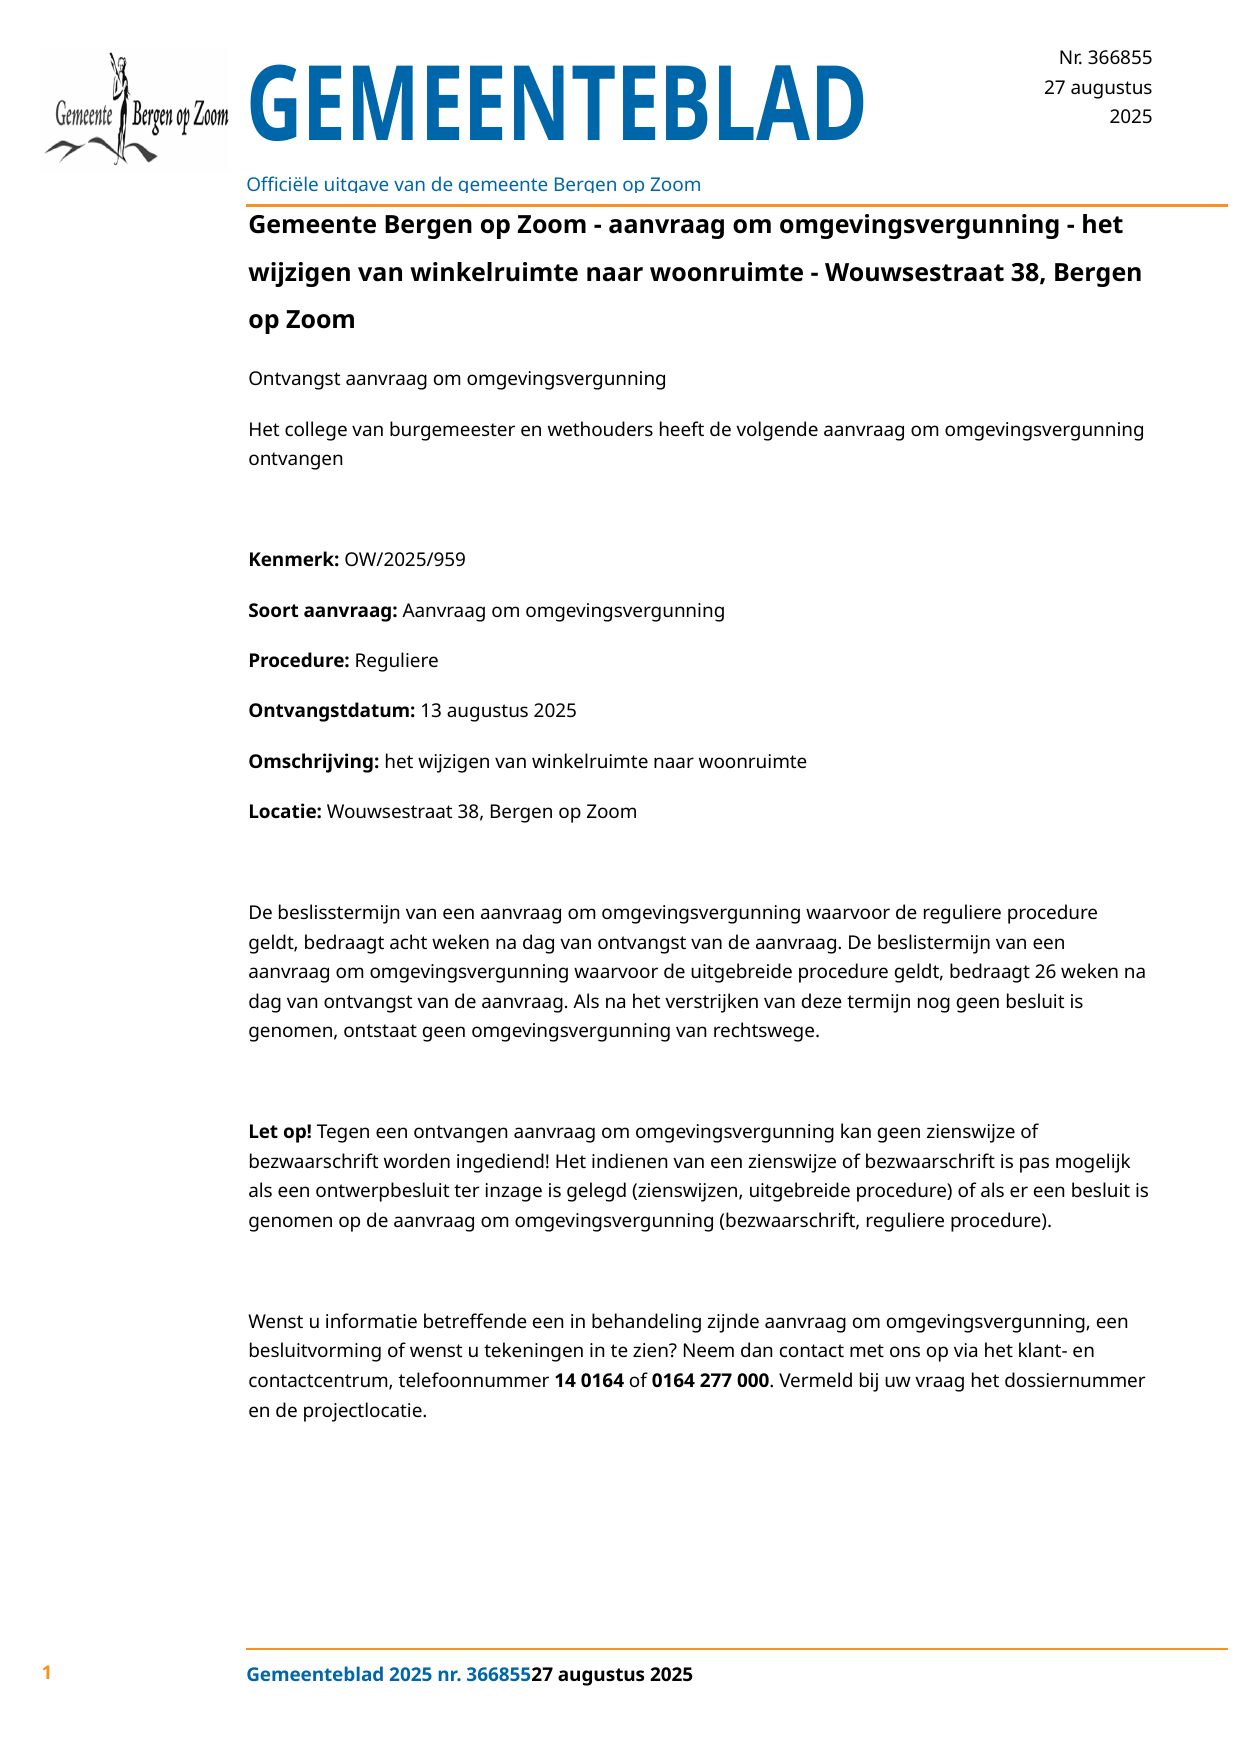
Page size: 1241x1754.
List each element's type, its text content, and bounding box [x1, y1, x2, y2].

text Omschrijving: het wijzigen van winkelruimte naar woonruimte [248, 748, 1152, 774]
picture [41, 47, 231, 172]
text Wenst u informatie betreffende een in behandeling zijnde aanvraag om omgevingsvergunning, een besluitvorming of wenst u tekeningen in te zien? Neem dan contact met ons op via het klant- en contactcentrum, telefoonnummer 14 0164 of 0164 277 000. Vermeld bij uw vraag het dossiernummer en de projectlocatie. [248, 1308, 1152, 1422]
text Gemeente Bergen op Zoom - aanvraag om omgevingsvergunning - het wijzigen van winkelruimte naar woonruimte - Wouwsestraat 38, Bergen op Zoom [248, 207, 1152, 336]
text Ontvangstdatum: 13 augustus 2025 [248, 698, 1152, 723]
text Soort aanvraag: Aanvraag om omgevingsvergunning [248, 597, 1152, 622]
text Het college van burgemeester en wethouders heeft de volgende aanvraag om omgevingsvergunning ontvangen [248, 416, 1152, 471]
text Let op! Tegen een ontvangen aanvraag om omgevingsvergunning kan geen zienswijze of bezwaarschrift worden ingediend! Het indienen van een zienswijze of bezwaarschrift is pas mogelijk als een ontwerpbesluit ter inzage is gelegd (zienswijzen, uitgebreide procedure) of als er een besluit is genomen op de aanvraag om omgevingsvergunning (bezwaarschrift, reguliere procedure). [248, 1118, 1152, 1233]
text De beslisstermijn van een aanvraag om omgevingsvergunning waarvoor de reguliere procedure geldt, bedraagt acht weken na dag van ontvangst van de aanvraag. De beslistermijn van een aanvraag om omgevingsvergunning waarvoor de uitgebreide procedure geldt, bedraagt 26 weken na dag van ontvangst van de aanvraag. Als na het verstrijken van deze termijn nog geen besluit is genomen, ontstaat geen omgevingsvergunning van rechtswege. [248, 899, 1152, 1043]
text Procedure: Reguliere [248, 647, 1152, 673]
text Locatie: Wouwsestraat 38, Bergen op Zoom [248, 798, 1152, 824]
text Ontvangst aanvraag om omgevingsvergunning [248, 366, 1152, 391]
text Kenmerk: OW/2025/959 [248, 546, 1152, 572]
